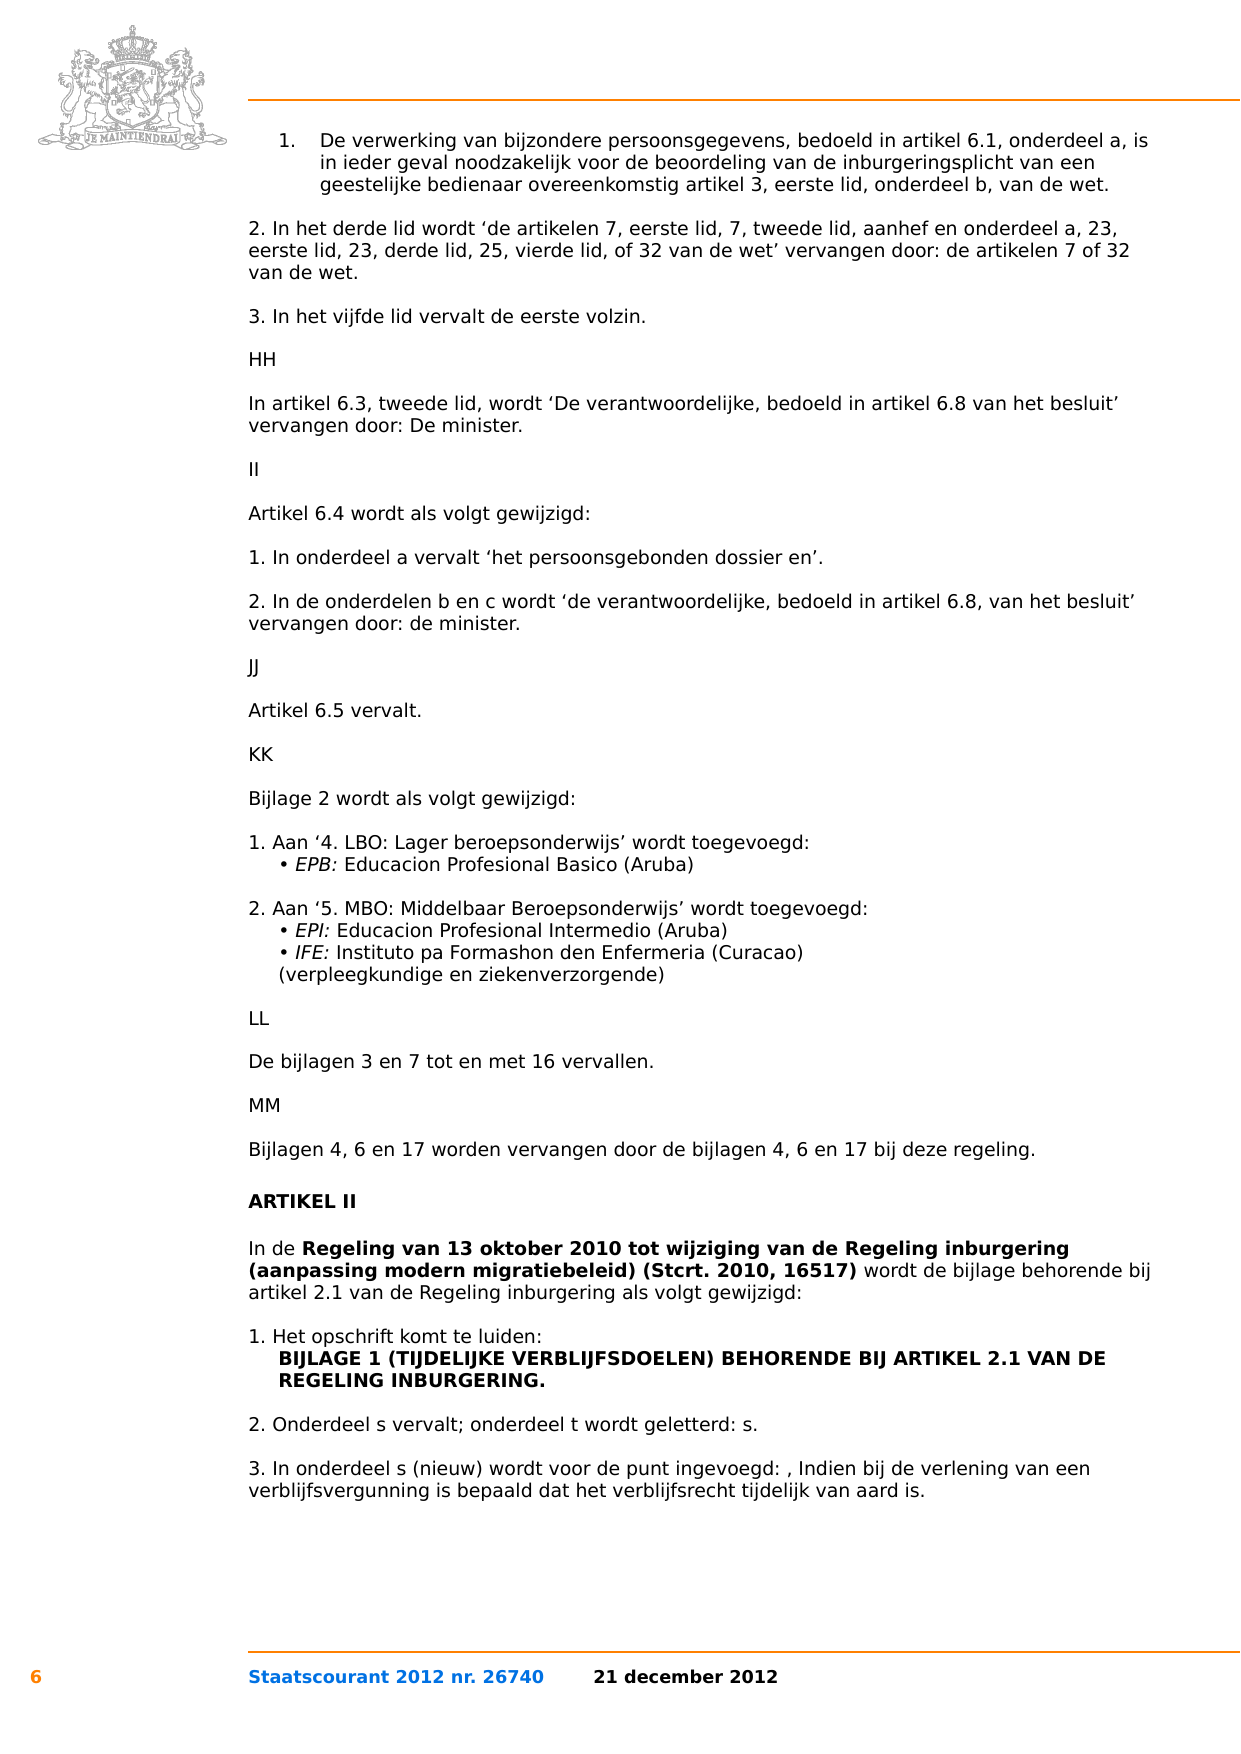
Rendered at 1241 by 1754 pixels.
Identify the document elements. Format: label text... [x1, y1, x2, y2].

text In de Regeling van 13 oktober 2010 tot wijziging van de Regeling inburgering (aanpassing modern migratiebeleid) (Stcrt. 2010, 16517) wordt de bijlage behorende bij artikel 2.1 van de Regeling inburgering als volgt gewijzigd: [248, 1238, 1163, 1304]
text Bijlage 2 wordt als volgt gewijzigd: [248, 788, 1163, 810]
text 3. In het vijfde lid vervalt de eerste volzin. [248, 306, 1163, 327]
subtitle ARTIKEL II [248, 1191, 1163, 1213]
picture [38, 25, 227, 150]
text BIJLAGE 1 (TIJDELIJKE VERBLIJFSDOELEN) BEHORENDE BIJ ARTIKEL 2.1 VAN DE REGELING INBURGERING. [278, 1348, 1163, 1392]
text • EPB: Educacion Profesional Basico (Aruba) [278, 854, 1163, 876]
text II [248, 459, 1163, 481]
text 3. In onderdeel s (nieuw) wordt voor de punt ingevoegd: , Indien bij de verlening van een verblijfsvergunning is bepaald dat het verblijfsrecht tijdelijk van aard is. [248, 1457, 1163, 1501]
text Artikel 6.4 wordt als volgt gewijzigd: [248, 503, 1163, 525]
text De bijlagen 3 en 7 tot en met 16 vervallen. [248, 1051, 1163, 1073]
text 2. Aan ‘5. MBO: Middelbaar Beroepsonderwijs’ wordt toegevoegd: [248, 898, 1163, 920]
text MM [248, 1095, 1163, 1117]
text 1. De verwerking van bijzondere persoonsgegevens, bedoeld in artikel 6.1, onderdeel a, is in ieder geval noodzakelijk voor de beoordeling van de inburgeringsplicht van een geestelijke bedienaar overeenkomstig artikel 3, eerste lid, onderdeel b, van de wet. [278, 130, 1163, 196]
text JJ [248, 656, 1163, 678]
text 2. In de onderdelen b en c wordt ‘de verantwoordelijke, bedoeld in artikel 6.8, van het besluit’ vervangen door: de minister. [248, 591, 1163, 634]
text 1. Aan ‘4. LBO: Lager beroepsonderwijs’ wordt toegevoegd: [248, 832, 1163, 854]
text LL [248, 1007, 1163, 1029]
text 1. Het opschrift komt te luiden: [248, 1326, 1163, 1348]
text KK [248, 744, 1163, 766]
text Bijlagen 4, 6 en 17 worden vervangen door de bijlagen 4, 6 en 17 bij deze regeling. [248, 1139, 1163, 1161]
text HH [248, 349, 1163, 371]
text 2. Onderdeel s vervalt; onderdeel t wordt geletterd: s. [248, 1414, 1163, 1436]
text (verpleegkundige en ziekenverzorgende) [278, 964, 1163, 986]
text • EPI: Educacion Profesional Intermedio (Aruba) [278, 920, 1163, 942]
text • IFE: Instituto pa Formashon den Enfermeria (Curacao) [278, 942, 1163, 964]
text In artikel 6.3, tweede lid, wordt ‘De verantwoordelijke, bedoeld in artikel 6.8 van het besluit’ vervangen door: De minister. [248, 393, 1163, 437]
text 2. In het derde lid wordt ‘de artikelen 7, eerste lid, 7, tweede lid, aanhef en onderdeel a, 23, eerste lid, 23, derde lid, 25, vierde lid, of 32 van de wet’ vervangen door: de artikelen 7 of 32 van de wet. [248, 218, 1163, 284]
text 1. In onderdeel a vervalt ‘het persoonsgebonden dossier en’. [248, 547, 1163, 569]
text Artikel 6.5 vervalt. [248, 700, 1163, 722]
